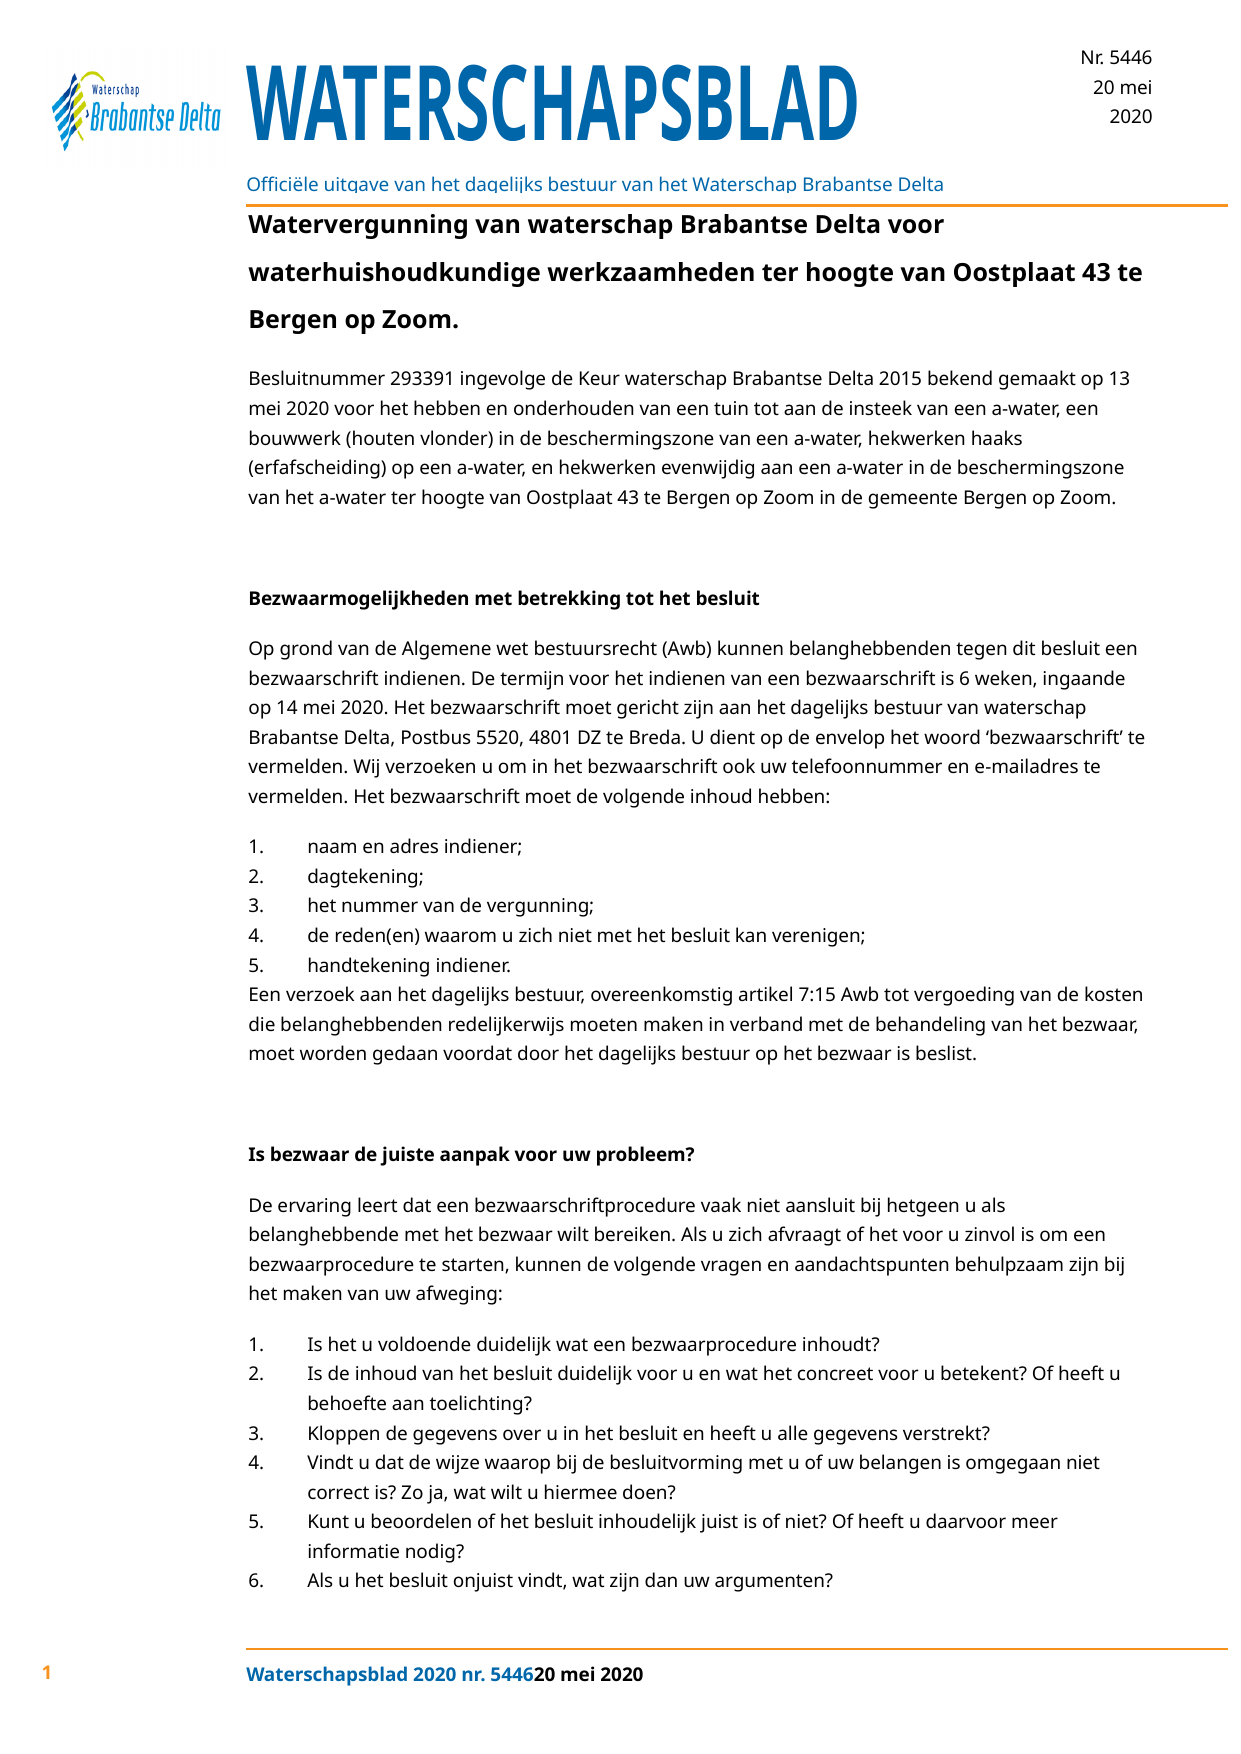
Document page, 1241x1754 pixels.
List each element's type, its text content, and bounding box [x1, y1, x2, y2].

text Is bezwaar de juiste aanpak voor uw probleem? [248, 1141, 1152, 1167]
list Kunt u beoordelen of het besluit inhoudelijk juist is of niet? Of heeft u daarvoor meer informatie nodig? [248, 1508, 1152, 1564]
list het nummer van de vergunning; [248, 893, 1152, 918]
list naam en adres indiener; [248, 833, 1152, 859]
text Een verzoek aan het dagelijks bestuur, overeenkomstig artikel 7:15 Awb tot vergoeding van de kosten die belanghebbenden redelijkerwijs moeten maken in verband met de behandeling van het bezwaar, moet worden gedaan voordat door het dagelijks bestuur op het bezwaar is beslist. [248, 981, 1152, 1066]
list Is de inhoud van het besluit duidelijk voor u en wat het concreet voor u betekent? Of heeft u behoefte aan toelichting? [248, 1361, 1152, 1416]
text De ervaring leert dat een bezwaarschriftprocedure vaak niet aansluit bij hetgeen u als belanghebbende met het bezwaar wilt bereiken. Als u zich afvraagt of het voor u zinvol is om een bezwaarprocedure te starten, kunnen de volgende vragen en aandachtspunten behulpzaam zijn bij het maken van uw afweging: [248, 1192, 1152, 1306]
list Vindt u dat de wijze waarop bij de besluitvorming met u of uw belangen is omgegaan niet correct is? Zo ja, wat wilt u hiermee doen? [248, 1449, 1152, 1504]
text Watervergunning van waterschap Brabantse Delta voor waterhuishoudkundige werkzaamheden ter hoogte van Oostplaat 43 te Bergen op Zoom. [248, 207, 1152, 336]
list Is het u voldoende duidelijk wat een bezwaarprocedure inhoudt? [248, 1331, 1152, 1357]
list dagtekening; [248, 863, 1152, 889]
text Besluitnummer 293391 ingevolge de Keur waterschap Brabantse Delta 2015 bekend gemaakt op 13 mei 2020 voor het hebben en onderhouden van een tuin tot aan de insteek van een a-water, een bouwwerk (houten vlonder) in de beschermingszone van een a-water, hekwerken haaks (erfafscheiding) op een a-water, en hekwerken evenwijdig aan een a-water in de beschermingszone van het a-water ter hoogte van Oostplaat 43 te Bergen op Zoom in de gemeente Bergen op Zoom. [248, 366, 1152, 509]
text Bezwaarmogelijkheden met betrekking tot het besluit [248, 585, 1152, 610]
list Als u het besluit onjuist vindt, wat zijn dan uw argumenten? [248, 1568, 1152, 1593]
list Kloppen de gegevens over u in het besluit en heeft u alle gegevens verstrekt? [248, 1420, 1152, 1445]
list handtekening indiener. [248, 952, 1152, 977]
text Op grond van de Algemene wet bestuursrecht (Awb) kunnen belanghebbenden tegen dit besluit een bezwaarschrift indienen. De termijn voor het indienen van een bezwaarschrift is 6 weken, ingaande op 14 mei 2020. Het bezwaarschrift moet gericht zijn aan het dagelijks bestuur van waterschap Brabantse Delta, Postbus 5520, 4801 DZ te Breda. U dient op de envelop het woord ‘bezwaarschrift’ te vermelden. Wij verzoeken u om in het bezwaarschrift ook uw telefoonnummer en e‑mailadres te vermelden. Het bezwaarschrift moet de volgende inhoud hebben: [248, 635, 1152, 809]
list de reden(en) waarom u zich niet met het besluit kan verenigen; [248, 922, 1152, 948]
picture [41, 47, 231, 172]
